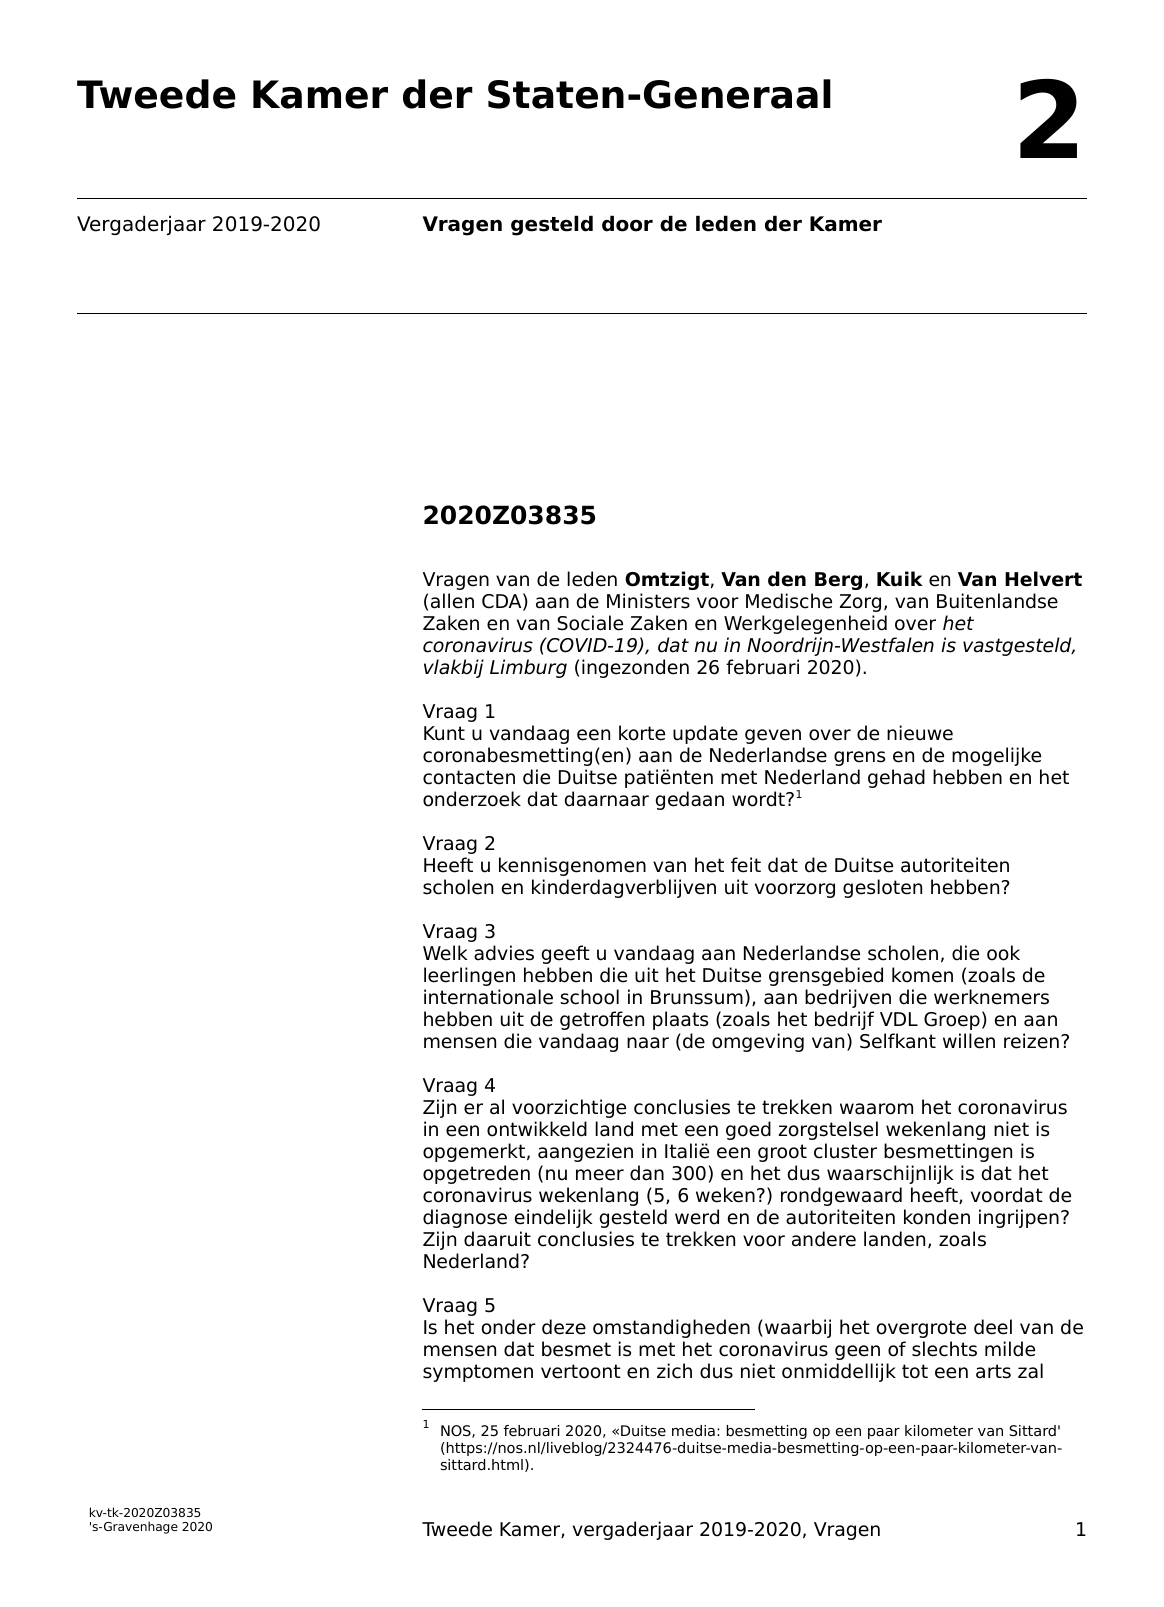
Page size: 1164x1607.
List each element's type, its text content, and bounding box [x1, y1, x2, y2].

text Vragen van de leden Omtzigt, Van den Berg, Kuik en Van Helvert (allen CDA) aan de Ministers voor Medische Zorg, van Buitenlandse Zaken en van Sociale Zaken en Werkgelegenheid over het coronavirus (COVID-19), dat nu in Noordrijn-Westfalen is vastgesteld, vlakbij Limburg (ingezonden 26 februari 2020). [422, 569, 1087, 679]
table_cell Vergaderjaar 2019-2020 [77, 199, 422, 313]
text NOS, 25 februari 2020, «Duitse media: besmetting op een paar kilometer van Sittard' (https://nos.nl/liveblog/2324476-duitse-media-besmetting-op-een-paar-kilometer-van-sittard.html). [422, 1418, 1087, 1474]
text Welk advies geeft u vandaag aan Nederlandse scholen, die ook leerlingen hebben die uit het Duitse grensgebied komen (zoals de internationale school in Brunssum), aan bedrijven die werknemers hebben uit de getroffen plaats (zoals het bedrijf VDL Groep) en aan mensen die vandaag naar (de omgeving van) Selfkant willen reizen? [422, 943, 1087, 1053]
text Vraag 2 [422, 833, 1087, 855]
text Vraag 1 [422, 701, 1087, 723]
table_header 2 [886, 59, 1087, 198]
text Vraag 5 [422, 1295, 1087, 1317]
text Is het onder deze omstandigheden (waarbij het overgrote deel van de mensen dat besmet is met het coronavirus geen of slechts milde symptomen vertoont en zich dus niet onmiddellijk tot een arts zal [422, 1317, 1087, 1383]
text Vraag 4 [422, 1075, 1087, 1097]
text Zijn er al voorzichtige conclusies te trekken waarom het coronavirus in een ontwikkeld land met een goed zorgstelsel wekenlang niet is opgemerkt, aangezien in Italië een groot cluster besmettingen is opgetreden (nu meer dan 300) en het dus waarschijnlijk is dat het coronavirus wekenlang (5, 6 weken?) rondgewaard heeft, voordat de diagnose eindelijk gesteld werd en de autoriteiten konden ingrijpen? Zijn daaruit conclusies te trekken voor andere landen, zoals Nederland? [422, 1097, 1087, 1273]
table_header Tweede Kamer der Staten-Generaal [77, 59, 886, 198]
text Heeft u kennisgenomen van het feit dat de Duitse autoriteiten scholen en kinderdagverblijven uit voorzorg gesloten hebben? [422, 855, 1087, 899]
table_cell Vragen gesteld door de leden der Kamer [422, 199, 1087, 313]
text 's-Gravenhage 2020 [88, 1520, 323, 1534]
text Kunt u vandaag een korte update geven over de nieuwe coronabesmetting(en) aan de Nederlandse grens en de mogelijke contacten die Duitse patiënten met Nederland gehad hebben en het onderzoek dat daarnaar gedaan wordt? [422, 723, 1087, 811]
text kv-tk-2020Z03835 [88, 1506, 323, 1520]
text Vraag 3 [422, 921, 1087, 943]
text 2020Z03835 [422, 501, 1087, 531]
